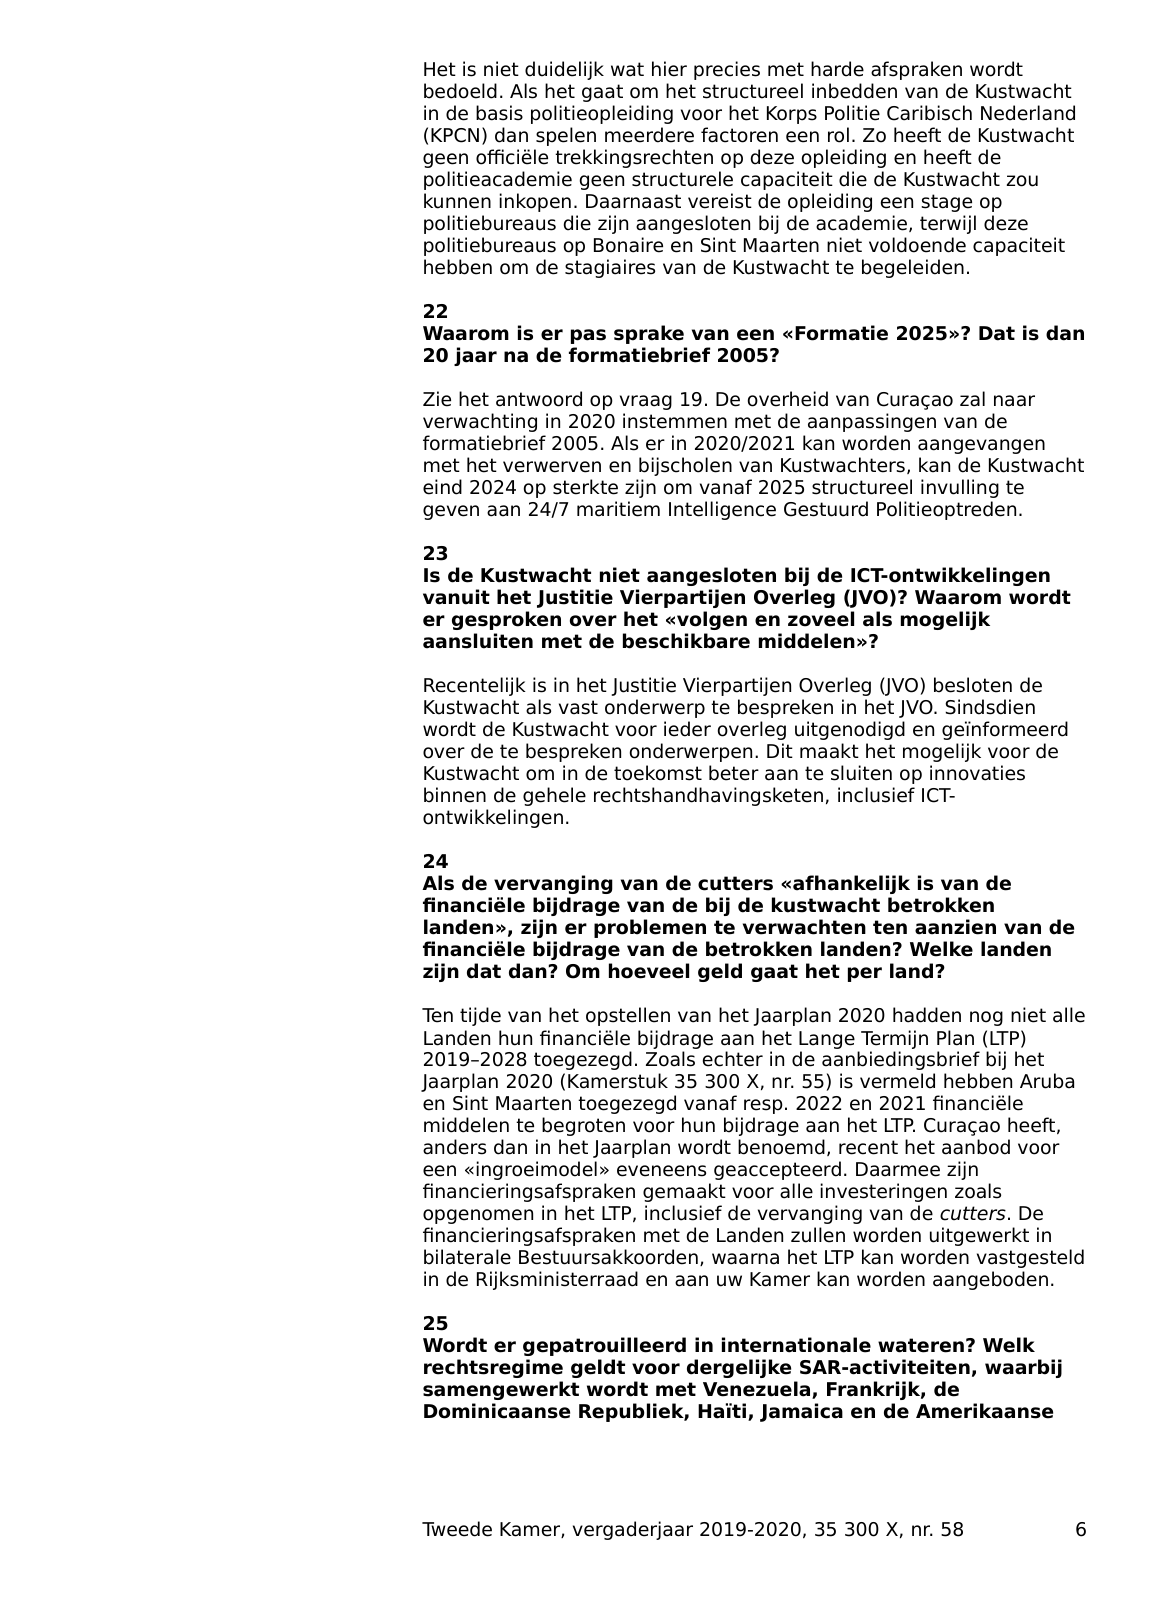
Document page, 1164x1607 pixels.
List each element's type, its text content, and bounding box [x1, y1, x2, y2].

text Ten tijde van het opstellen van het Jaarplan 2020 hadden nog niet alle Landen hun financiële bijdrage aan het Lange Termijn Plan (LTP) 2019–2028 toegezegd. Zoals echter in de aanbiedingsbrief bij het Jaarplan 2020 (Kamerstuk 35 300 X, nr. 55) is vermeld hebben Aruba en Sint Maarten toegezegd vanaf resp. 2022 en 2021 financiële middelen te begroten voor hun bijdrage aan het LTP. Curaçao heeft, anders dan in het Jaarplan wordt benoemd, recent het aanbod voor een «ingroeimodel» eveneens geaccepteerd. Daarmee zijn financieringsafspraken gemaakt voor alle investeringen zoals opgenomen in het LTP, inclusief de vervanging van de cutters. De financieringsafspraken met de Landen zullen worden uitgewerkt in bilaterale Bestuursakkoorden, waarna het LTP kan worden vastgesteld in de Rijksministerraad en aan uw Kamer kan worden aangeboden. [422, 1005, 1087, 1291]
text Waarom is er pas sprake van een «Formatie 2025»? Dat is dan 20 jaar na de formatiebrief 2005? [422, 323, 1087, 367]
text 23 [422, 543, 1087, 565]
text Zie het antwoord op vraag 19. De overheid van Curaçao zal naar verwachting in 2020 instemmen met de aanpassingen van de formatiebrief 2005. Als er in 2020/2021 kan worden aangevangen met het verwerven en bijscholen van Kustwachters, kan de Kustwacht eind 2024 op sterkte zijn om vanaf 2025 structureel invulling te geven aan 24/7 maritiem Intelligence Gestuurd Politieoptreden. [422, 389, 1087, 521]
text Het is niet duidelijk wat hier precies met harde afspraken wordt bedoeld. Als het gaat om het structureel inbedden van de Kustwacht in de basis politieopleiding voor het Korps Politie Caribisch Nederland (KPCN) dan spelen meerdere factoren een rol. Zo heeft de Kustwacht geen officiële trekkingsrechten op deze opleiding en heeft de politieacademie geen structurele capaciteit die de Kustwacht zou kunnen inkopen. Daarnaast vereist de opleiding een stage op politiebureaus die zijn aangesloten bij de academie, terwijl deze politiebureaus op Bonaire en Sint Maarten niet voldoende capaciteit hebben om de stagiaires van de Kustwacht te begeleiden. [422, 59, 1087, 279]
text 24 [422, 851, 1087, 873]
text Als de vervanging van de cutters «afhankelijk is van de financiële bijdrage van de bij de kustwacht betrokken landen», zijn er problemen te verwachten ten aanzien van de financiële bijdrage van de betrokken landen? Welke landen zijn dat dan? Om hoeveel geld gaat het per land? [422, 873, 1087, 983]
text 22 [422, 301, 1087, 323]
text Is de Kustwacht niet aangesloten bij de ICT-ontwikkelingen vanuit het Justitie Vierpartijen Overleg (JVO)? Waarom wordt er gesproken over het «volgen en zoveel als mogelijk aansluiten met de beschikbare middelen»? [422, 565, 1087, 653]
text Recentelijk is in het Justitie Vierpartijen Overleg (JVO) besloten de Kustwacht als vast onderwerp te bespreken in het JVO. Sindsdien wordt de Kustwacht voor ieder overleg uitgenodigd en geïnformeerd over de te bespreken onderwerpen. Dit maakt het mogelijk voor de Kustwacht om in de toekomst beter aan te sluiten op innovaties binnen de gehele rechtshandhavingsketen, inclusief ICT-ontwikkelingen. [422, 675, 1087, 829]
text 25 [422, 1313, 1087, 1335]
text Wordt er gepatrouilleerd in internationale wateren? Welk rechtsregime geldt voor dergelijke SAR-activiteiten, waarbij samengewerkt wordt met Venezuela, Frankrijk, de Dominicaanse Republiek, Haïti, Jamaica en de Amerikaanse [422, 1335, 1087, 1423]
